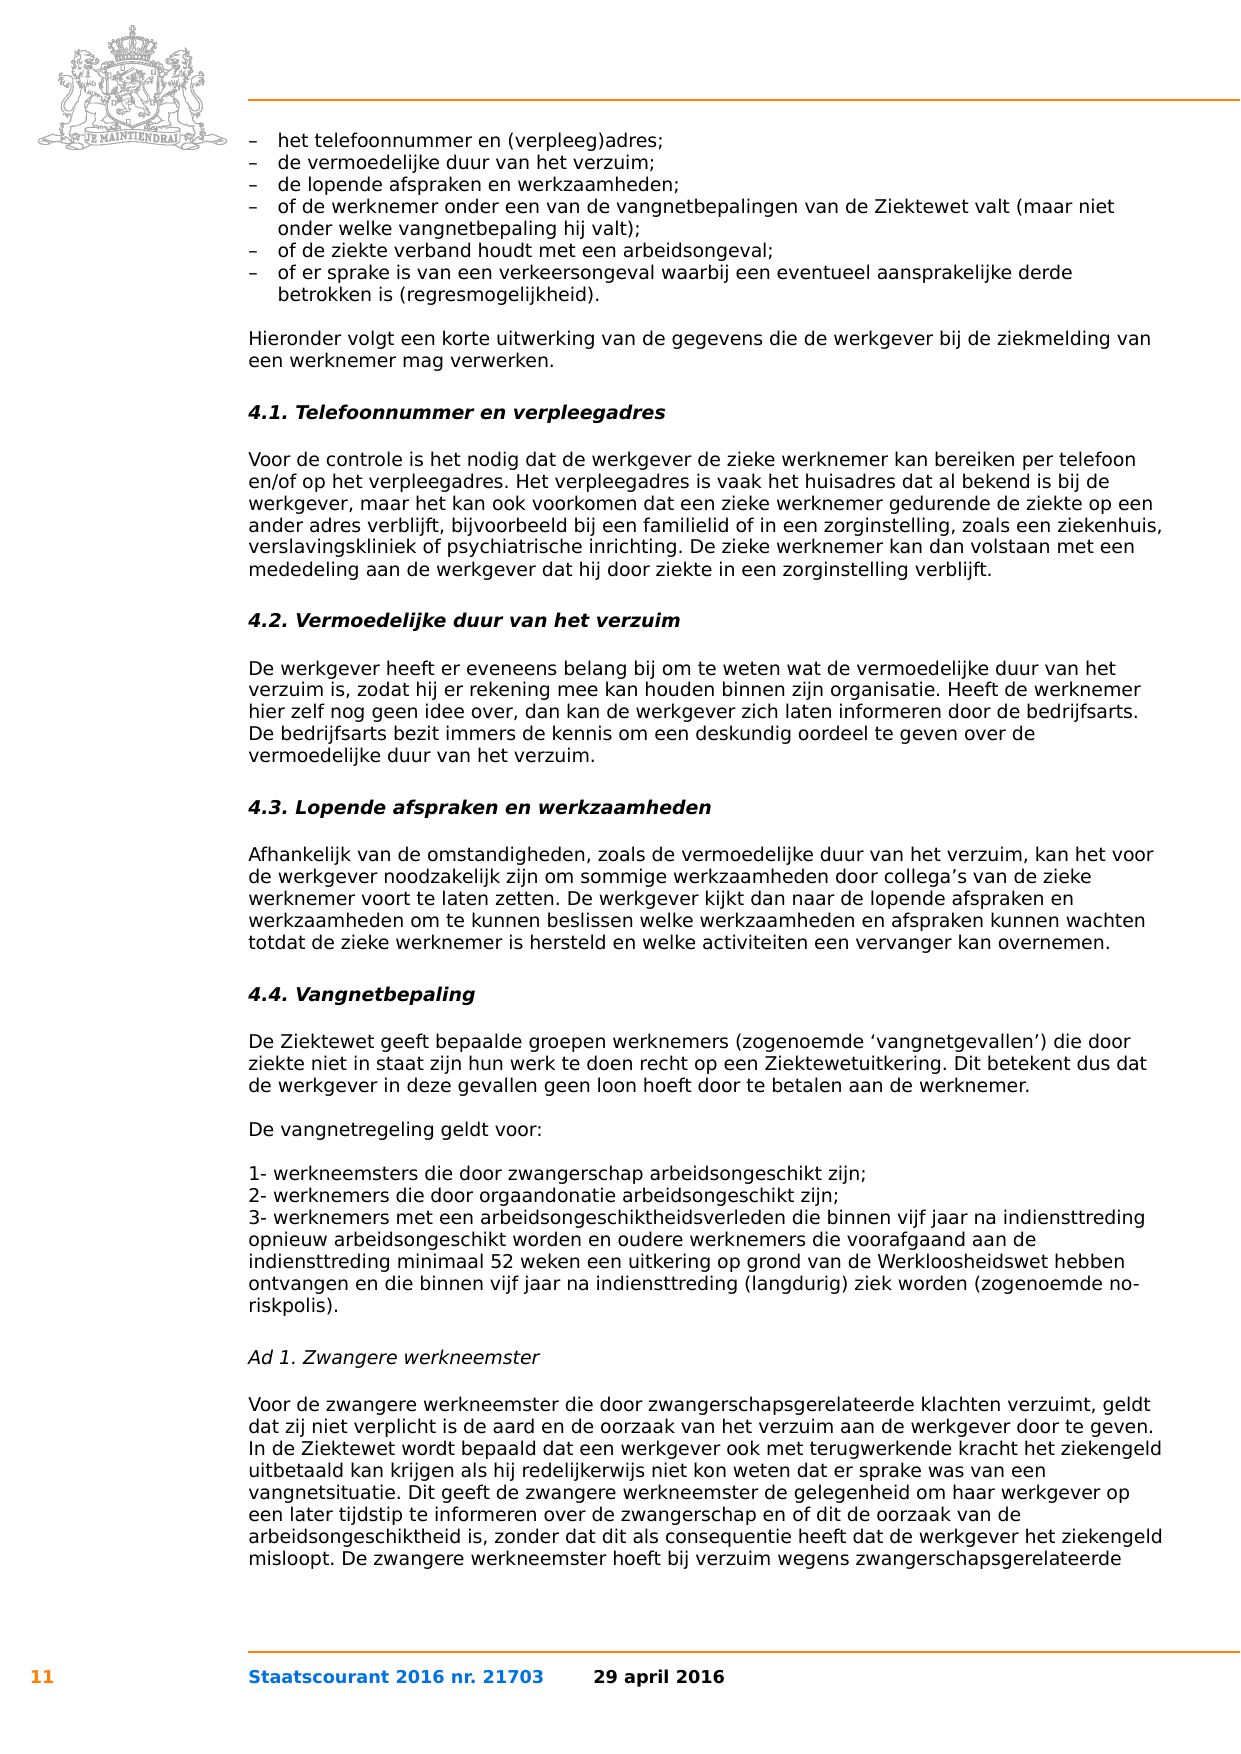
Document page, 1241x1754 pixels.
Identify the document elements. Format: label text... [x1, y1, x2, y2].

text Voor de controle is het nodig dat de werkgever de zieke werknemer kan bereiken per telefoon en/of op het verpleegadres. Het verpleegadres is vaak het huisadres dat al bekend is bij de werkgever, maar het kan ook voorkomen dat een zieke werknemer gedurende de ziekte op een ander adres verblijft, bijvoorbeeld bij een familielid of in een zorginstelling, zoals een ziekenhuis, verslavingskliniek of psychiatrische inrichting. De zieke werknemer kan dan volstaan met een mededeling aan de werkgever dat hij door ziekte in een zorginstelling verblijft. [248, 448, 1163, 580]
text – de vermoedelijke duur van het verzuim; [248, 152, 1163, 174]
subtitle Ad 1. Zwangere werkneemster [248, 1347, 1163, 1369]
text – of de ziekte verband houdt met een arbeidsongeval; [248, 240, 1163, 262]
text Afhankelijk van de omstandigheden, zoals de vermoedelijke duur van het verzuim, kan het voor de werkgever noodzakelijk zijn om sommige werkzaamheden door collega’s van de zieke werknemer voort te laten zetten. De werkgever kijkt dan naar de lopende afspraken en werkzaamheden om te kunnen beslissen welke werkzaamheden en afspraken kunnen wachten totdat de zieke werknemer is hersteld en welke activiteiten een vervanger kan overnemen. [248, 844, 1163, 954]
text De werkgever heeft er eveneens belang bij om te weten wat de vermoedelijke duur van het verzuim is, zodat hij er rekening mee kan houden binnen zijn organisatie. Heeft de werknemer hier zelf nog geen idee over, dan kan de werkgever zich laten informeren door de bedrijfsarts. De bedrijfsarts bezit immers de kennis om een deskundig oordeel te geven over de vermoedelijke duur van het verzuim. [248, 657, 1163, 767]
text 2- werknemers die door orgaandonatie arbeidsongeschikt zijn; [248, 1185, 1163, 1207]
text – of er sprake is van een verkeersongeval waarbij een eventueel aansprakelijke derde betrokken is (regresmogelijkheid). [248, 262, 1163, 306]
text 3- werknemers met een arbeidsongeschiktheidsverleden die binnen vijf jaar na indiensttreding opnieuw arbeidsongeschikt worden en oudere werknemers die voorafgaand aan de indiensttreding minimaal 52 weken een uitkering op grond van de Werkloosheidswet hebben ontvangen en die binnen vijf jaar na indiensttreding (langdurig) ziek worden (zogenoemde no-riskpolis). [248, 1207, 1163, 1317]
text Hieronder volgt een korte uitwerking van de gegevens die de werkgever bij de ziekmelding van een werknemer mag verwerken. [248, 328, 1163, 372]
text – of de werknemer onder een van de vangnetbepalingen van de Ziektewet valt (maar niet onder welke vangnetbepaling hij valt); [248, 196, 1163, 240]
text – het telefoonnummer en (verpleeg)adres; [248, 130, 1163, 152]
subtitle 4.1. Telefoonnummer en verpleegadres [248, 402, 1163, 423]
subtitle 4.2. Vermoedelijke duur van het verzuim [248, 610, 1163, 632]
text – de lopende afspraken en werkzaamheden; [248, 174, 1163, 196]
text Voor de zwangere werkneemster die door zwangerschapsgerelateerde klachten verzuimt, geldt dat zij niet verplicht is de aard en de oorzaak van het verzuim aan de werkgever door te geven. In de Ziektewet wordt bepaald dat een werkgever ook met terugwerkende kracht het ziekengeld uitbetaald kan krijgen als hij redelijkerwijs niet kon weten dat er sprake was van een vangnetsituatie. Dit geeft de zwangere werkneemster de gelegenheid om haar werkgever op een later tijdstip te informeren over de zwangerschap en of dit de oorzaak van de arbeidsongeschiktheid is, zonder dat dit als consequentie heeft dat de werkgever het ziekengeld misloopt. De zwangere werkneemster hoeft bij verzuim wegens zwangerschapsgerelateerde [248, 1394, 1163, 1569]
picture [38, 25, 227, 150]
subtitle 4.3. Lopende afspraken en werkzaamheden [248, 797, 1163, 819]
text De Ziektewet geeft bepaalde groepen werknemers (zogenoemde ‘vangnetgevallen’) die door ziekte niet in staat zijn hun werk te doen recht op een Ziektewetuitkering. Dit betekent dus dat de werkgever in deze gevallen geen loon hoeft door te betalen aan de werknemer. [248, 1031, 1163, 1097]
text De vangnetregeling geldt voor: [248, 1119, 1163, 1141]
subtitle 4.4. Vangnetbepaling [248, 984, 1163, 1006]
text 1- werkneemsters die door zwangerschap arbeidsongeschikt zijn; [248, 1163, 1163, 1185]
